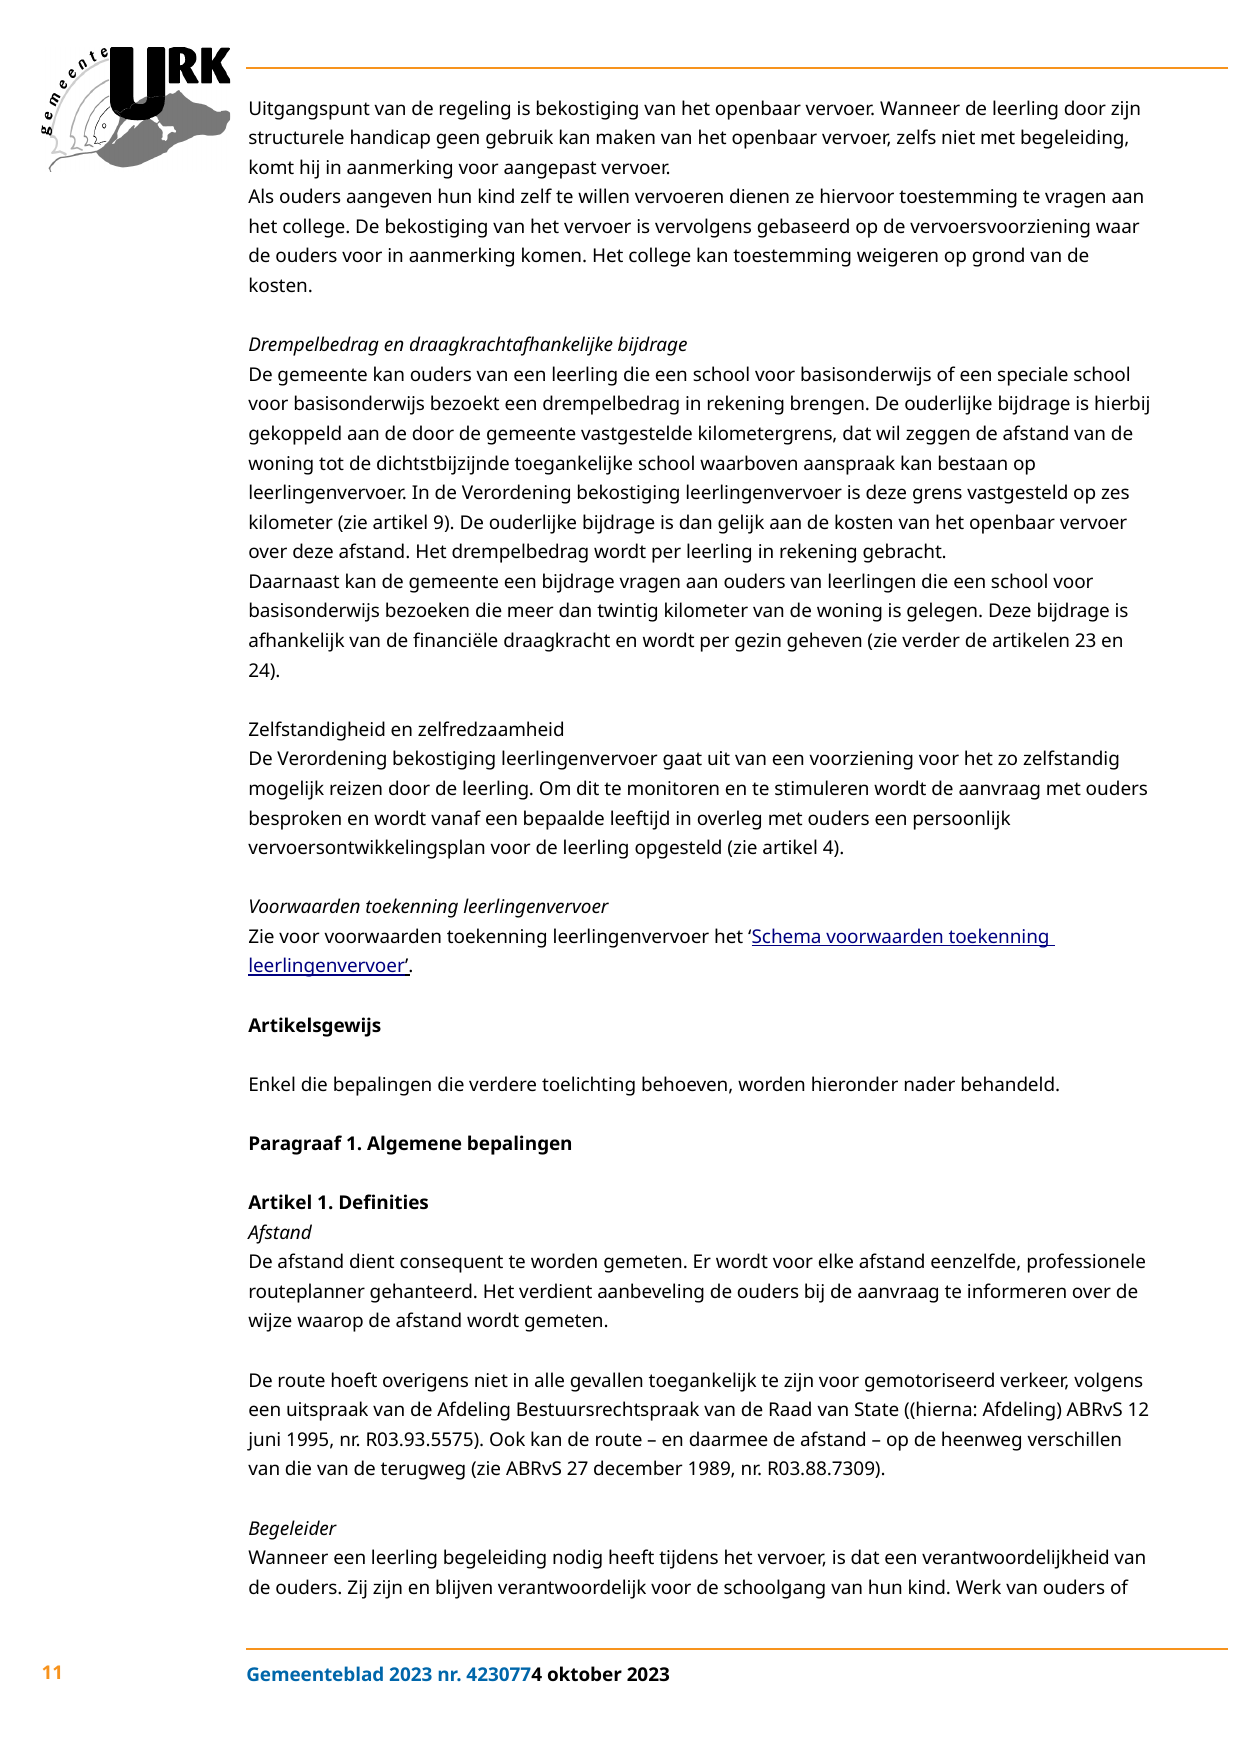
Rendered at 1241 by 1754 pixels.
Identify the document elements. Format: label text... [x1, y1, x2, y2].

text Zelfstandigheid en zelfredzaamheid [248, 716, 1152, 742]
text Daarnaast kan de gemeente een bijdrage vragen aan ouders van leerlingen die een school voor basisonderwijs bezoeken die meer dan twintig kilometer van de woning is gelegen. Deze bijdrage is afhankelijk van de financiële draagkracht en wordt per gezin geheven (zie verder de artikelen 23 en 24). [248, 568, 1152, 683]
text De route hoeft overigens niet in alle gevallen toegankelijk te zijn voor gemotoriseerd verkeer, volgens een uitspraak van de Afdeling Bestuursrechtspraak van de Raad van State ((hierna: Afdeling) ABRvS 12 juni 1995, nr. R03.93.5575). Ook kan de route – en daarmee de afstand – op de heenweg verschillen van die van de terugweg (zie ABRvS 27 december 1989, nr. R03.88.7309). [248, 1367, 1152, 1481]
text De Verordening bekostiging leerlingenvervoer gaat uit van een voorziening voor het zo zelfstandig mogelijk reizen door de leerling. Om dit te monitoren en te stimuleren wordt de aanvraag met ouders besproken en wordt vanaf een bepaalde leeftijd in overleg met ouders een persoonlijk vervoersontwikkelingsplan voor de leerling opgesteld (zie artikel 4). [248, 746, 1152, 860]
text Als ouders aangeven hun kind zelf te willen vervoeren dienen ze hiervoor toestemming te vragen aan het college. De bekostiging van het vervoer is vervolgens gebaseerd op de vervoersvoorziening waar de ouders voor in aanmerking komen. Het college kan toestemming weigeren op grond van de kosten. [248, 183, 1152, 298]
text De afstand dient consequent te worden gemeten. Er wordt voor elke afstand eenzelfde, professionele routeplanner gehanteerd. Het verdient aanbeveling de ouders bij de aanvraag te informeren over de wijze waarop de afstand wordt gemeten. [248, 1248, 1152, 1333]
text Zie voor voorwaarden toekenning leerlingenvervoer het ‘Schema voorwaarden toekenning leerlingenvervoer’. [248, 923, 1152, 978]
text Enkel die bepalingen die verdere toelichting behoeven, worden hieronder nader behandeld. [248, 1071, 1152, 1097]
text Uitgangspunt van de regeling is bekostiging van het openbaar vervoer. Wanneer de leerling door zijn structurele handicap geen gebruik kan maken van het openbaar vervoer, zelfs niet met begeleiding, komt hij in aanmerking voor aangepast vervoer. [248, 95, 1152, 180]
text Artikel 1. Definities [248, 1189, 1152, 1215]
text Wanneer een leerling begeleiding nodig heeft tijdens het vervoer, is dat een verantwoordelijkheid van de ouders. Zij zijn en blijven verantwoordelijk voor de schoolgang van hun kind. Werk van ouders of [248, 1544, 1152, 1600]
text Afstand [248, 1219, 1152, 1245]
picture [41, 47, 231, 172]
text De gemeente kan ouders van een leerling die een school voor basisonderwijs of een speciale school voor basisonderwijs bezoekt een drempelbedrag in rekening brengen. De ouderlijke bijdrage is hierbij gekoppeld aan de door de gemeente vastgestelde kilometergrens, dat wil zeggen de afstand van de woning tot de dichtstbijzijnde toegankelijke school waarboven aanspraak kan bestaan op leerlingenvervoer. In de Verordening bekostiging leerlingenvervoer is deze grens vastgesteld op zes kilometer (zie artikel 9). De ouderlijke bijdrage is dan gelijk aan de kosten van het openbaar vervoer over deze afstand. Het drempelbedrag wordt per leerling in rekening gebracht. [248, 361, 1152, 564]
text Begeleider [248, 1515, 1152, 1541]
text Voorwaarden toekenning leerlingenvervoer [248, 893, 1152, 919]
text Paragraaf 1. Algemene bepalingen [248, 1130, 1152, 1156]
text Drempelbedrag en draagkrachtafhankelijke bijdrage [248, 331, 1152, 357]
text Artikelsgewijs [248, 1012, 1152, 1038]
